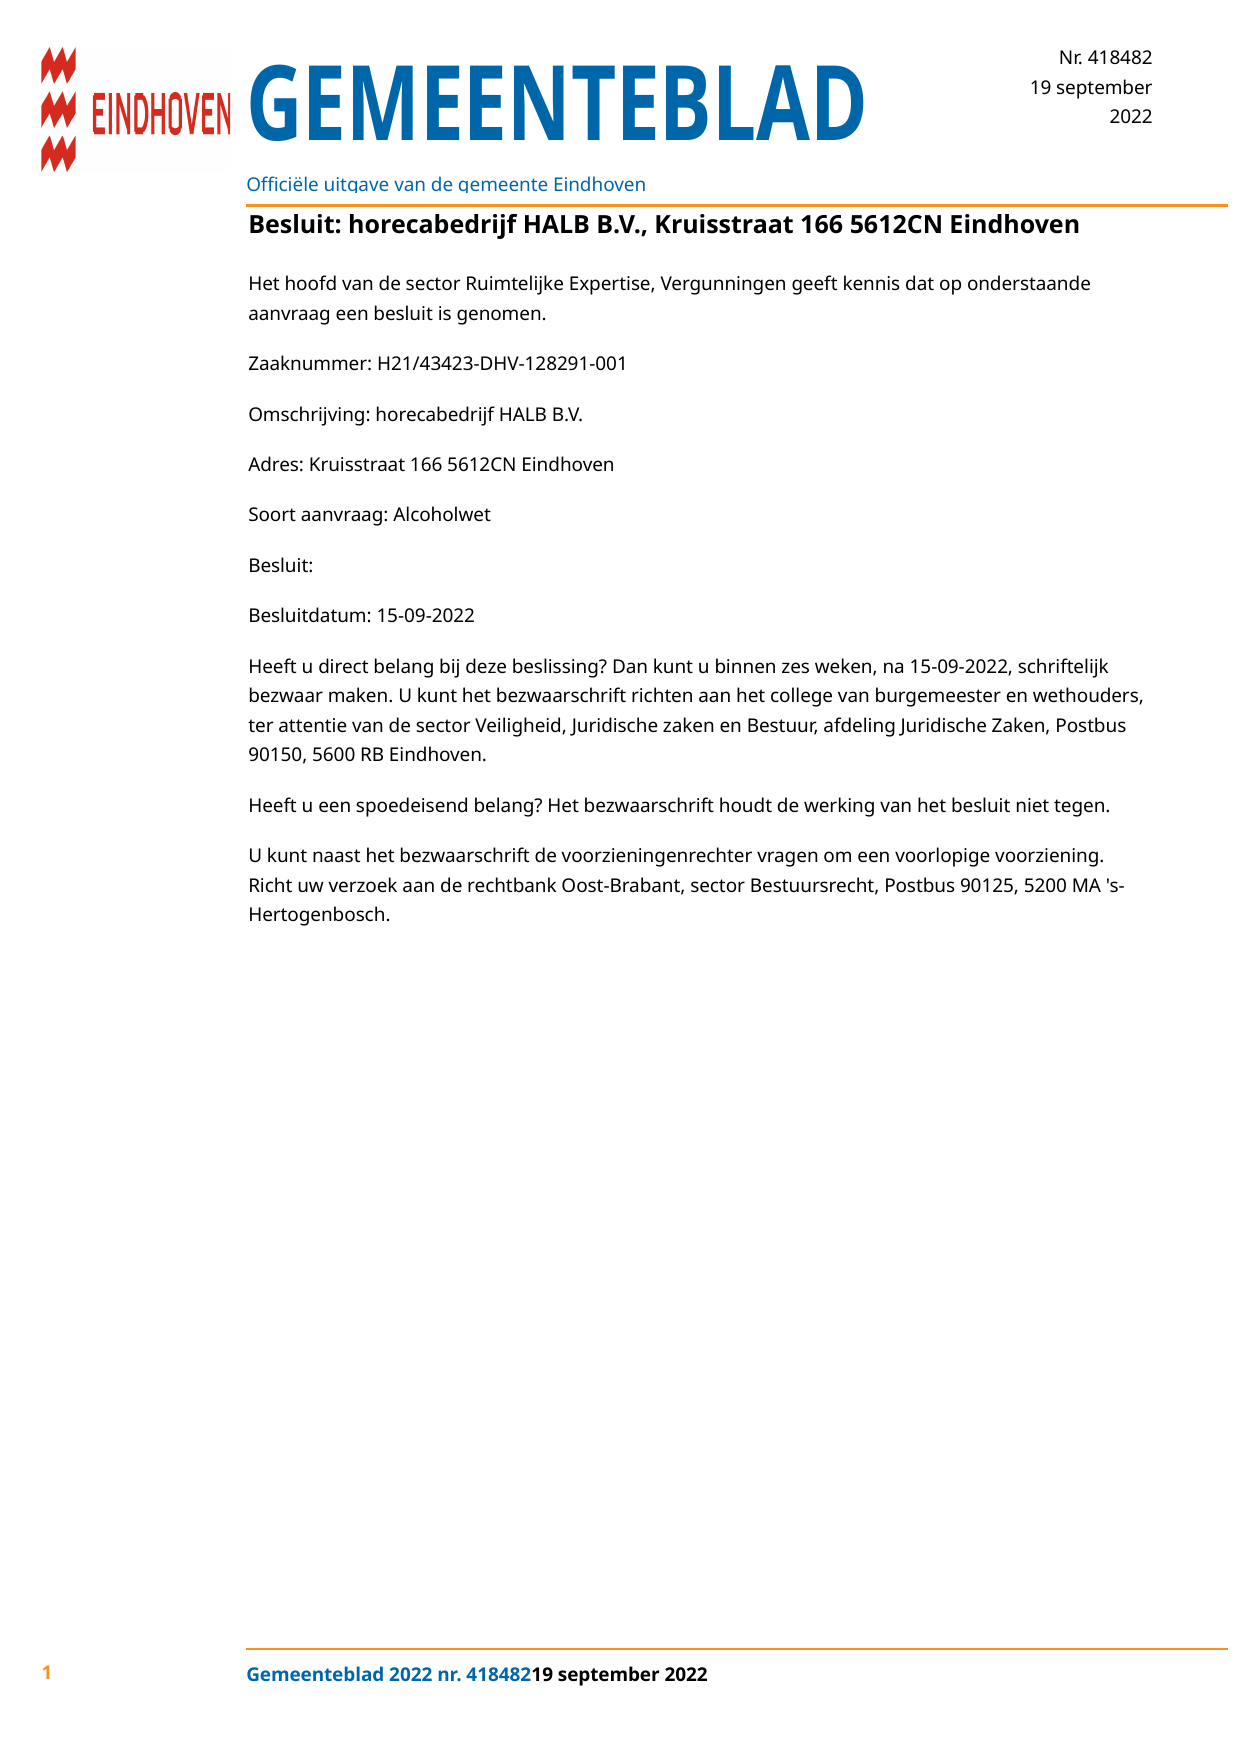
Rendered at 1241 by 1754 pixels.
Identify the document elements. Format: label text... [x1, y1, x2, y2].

picture [41, 47, 231, 172]
text Soort aanvraag: Alcoholwet [248, 502, 1152, 527]
text Adres: Kruisstraat 166 5612CN Eindhoven [248, 451, 1152, 477]
text Omschrijving: horecabedrijf HALB B.V. [248, 401, 1152, 426]
text Besluit: horecabedrijf HALB B.V., Kruisstraat 166 5612CN Eindhoven [248, 207, 1152, 241]
text Zaaknummer: H21/43423-DHV-128291-001 [248, 350, 1152, 376]
text Besluit: [248, 552, 1152, 578]
text Het hoofd van de sector Ruimtelijke Expertise, Vergunningen geeft kennis dat op onderstaande aanvraag een besluit is genomen. [248, 270, 1152, 326]
text Besluitdatum: 15-09-2022 [248, 602, 1152, 628]
text U kunt naast het bezwaarschrift de voorzieningenrechter vragen om een voorlopige voorziening. Richt uw verzoek aan de rechtbank Oost-Brabant, sector Bestuursrecht, Postbus 90125, 5200 MA 's-Hertogenbosch. [248, 842, 1152, 927]
text Heeft u een spoedeisend belang? Het bezwaarschrift houdt de werking van het besluit niet tegen. [248, 792, 1152, 818]
text Heeft u direct belang bij deze beslissing? Dan kunt u binnen zes weken, na 15-09-2022, schriftelijk bezwaar maken. U kunt het bezwaarschrift richten aan het college van burgemeester en wethouders, ter attentie van de sector Veiligheid, Juridische zaken en Bestuur, afdeling Juridische Zaken, Postbus 90150, 5600 RB Eindhoven. [248, 653, 1152, 767]
